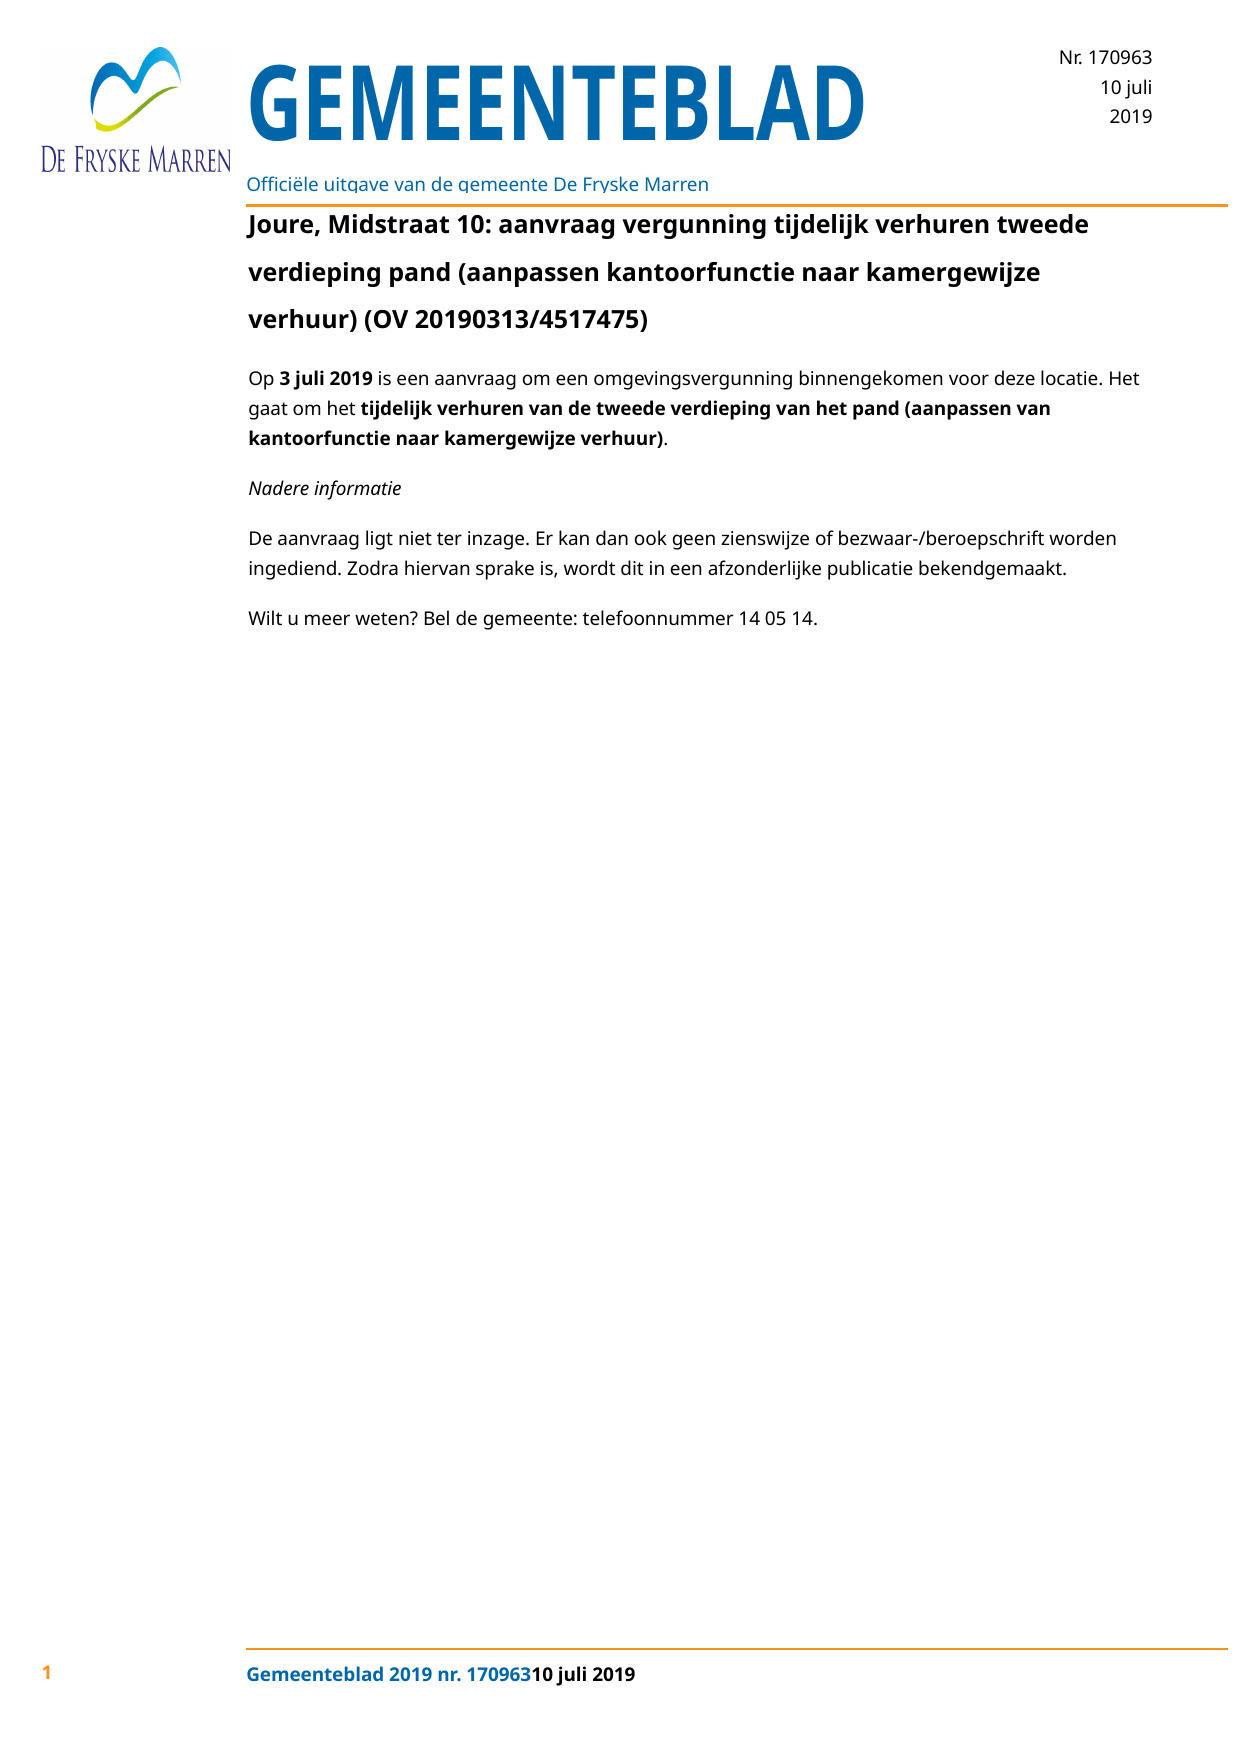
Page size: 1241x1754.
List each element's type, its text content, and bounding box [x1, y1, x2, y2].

text Op 3 juli 2019 is een aanvraag om een omgevingsvergunning binnengekomen voor deze locatie. Het gaat om het tijdelijk verhuren van de tweede verdieping van het pand (aanpassen van kantoorfunctie naar kamergewijze verhuur). [248, 366, 1152, 450]
text De aanvraag ligt niet ter inzage. Er kan dan ook geen zienswijze of bezwaar-/beroepschrift worden ingediend. Zodra hiervan sprake is, wordt dit in een afzonderlijke publicatie bekendgemaakt. [248, 526, 1152, 581]
text Joure, Midstraat 10: aanvraag vergunning tijdelijk verhuren tweede verdieping pand (aanpassen kantoorfunctie naar kamergewijze verhuur) (OV 20190313/4517475) [248, 207, 1152, 336]
picture [41, 47, 231, 172]
text Nadere informatie [248, 475, 1152, 501]
text Wilt u meer weten? Bel de gemeente: telefoonnummer 14 05 14. [248, 606, 1152, 631]
